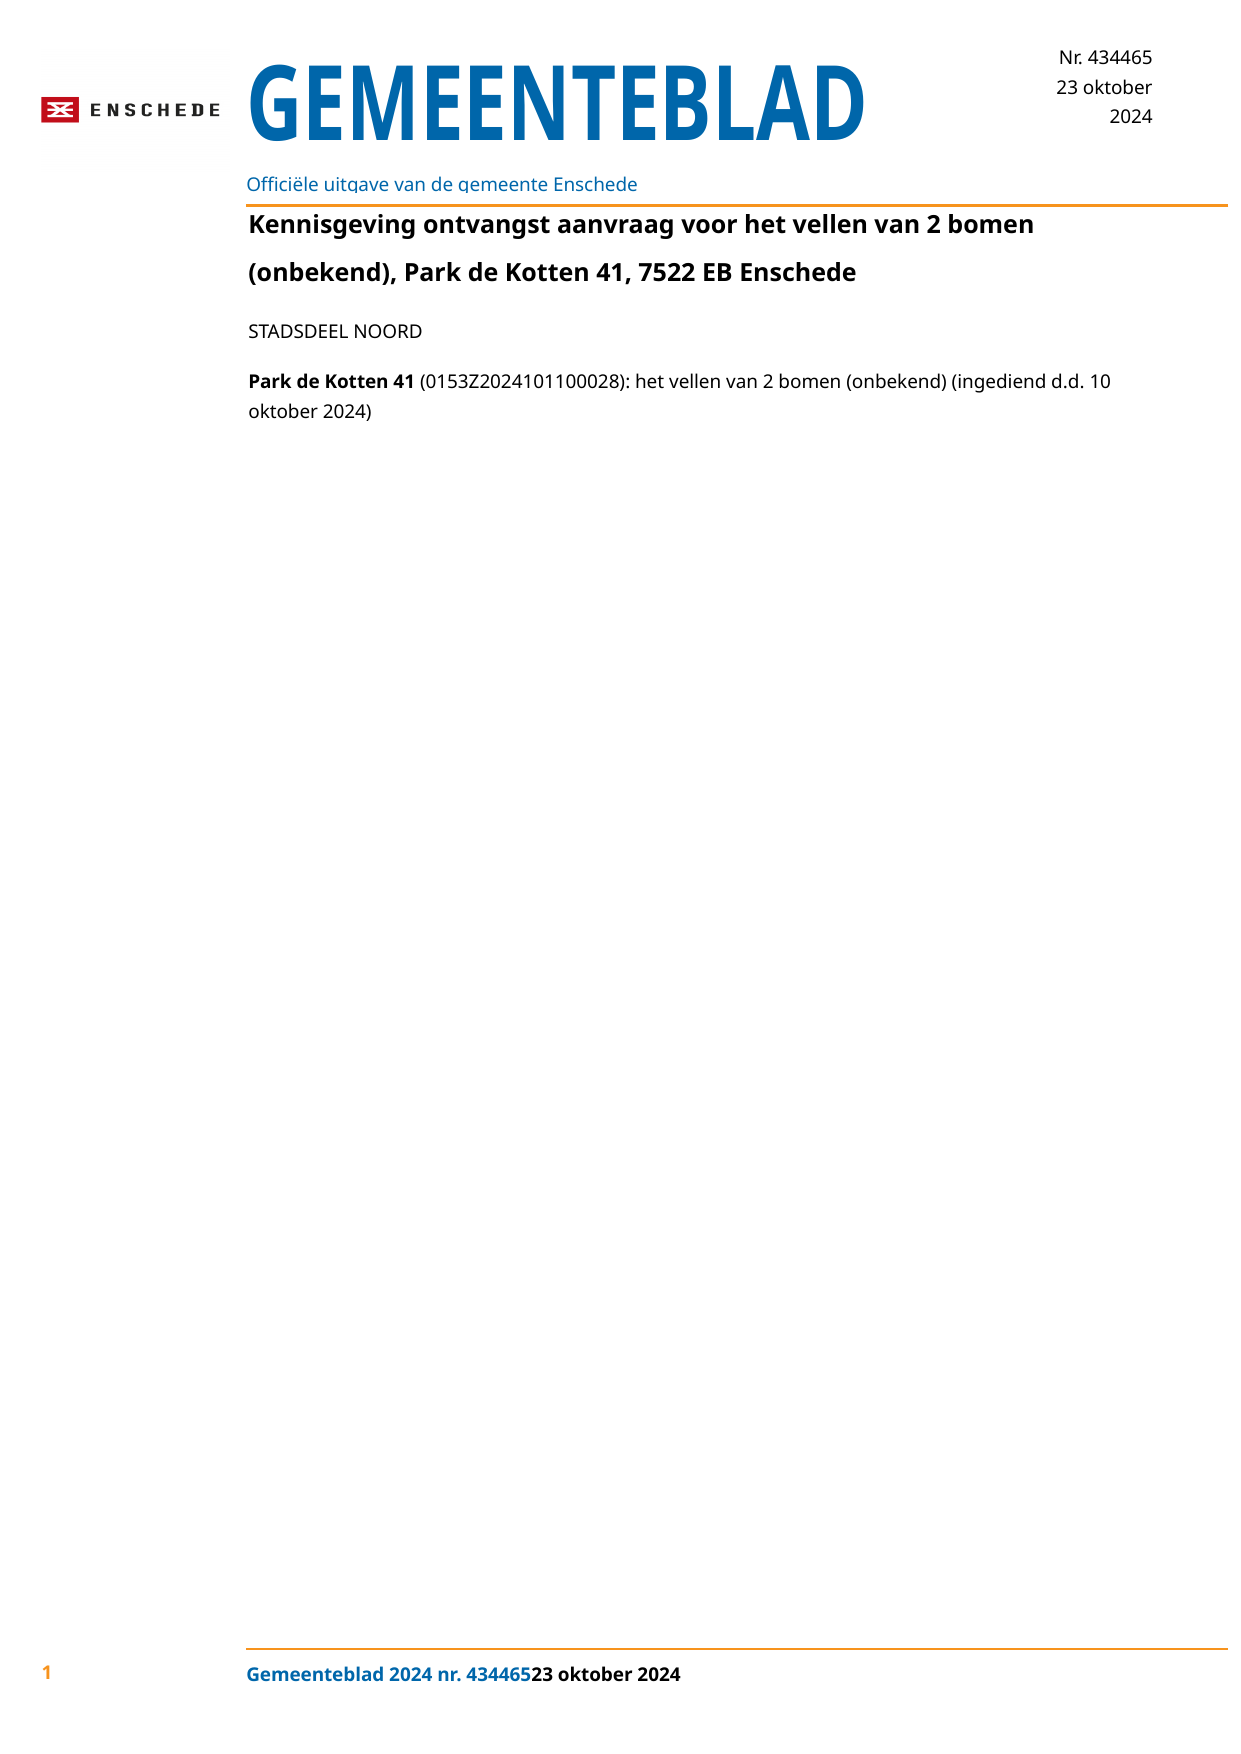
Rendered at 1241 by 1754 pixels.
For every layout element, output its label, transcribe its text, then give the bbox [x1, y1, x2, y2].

text Park de Kotten 41 (0153Z2024101100028): het vellen van 2 bomen (onbekend) (ingediend d.d. 10 oktober 2024) [248, 368, 1152, 424]
text STADSDEEL NOORD [248, 318, 1152, 344]
picture [41, 47, 231, 172]
text Kennisgeving ontvangst aanvraag voor het vellen van 2 bomen (onbekend), Park de Kotten 41, 7522 EB Enschede [248, 207, 1152, 288]
